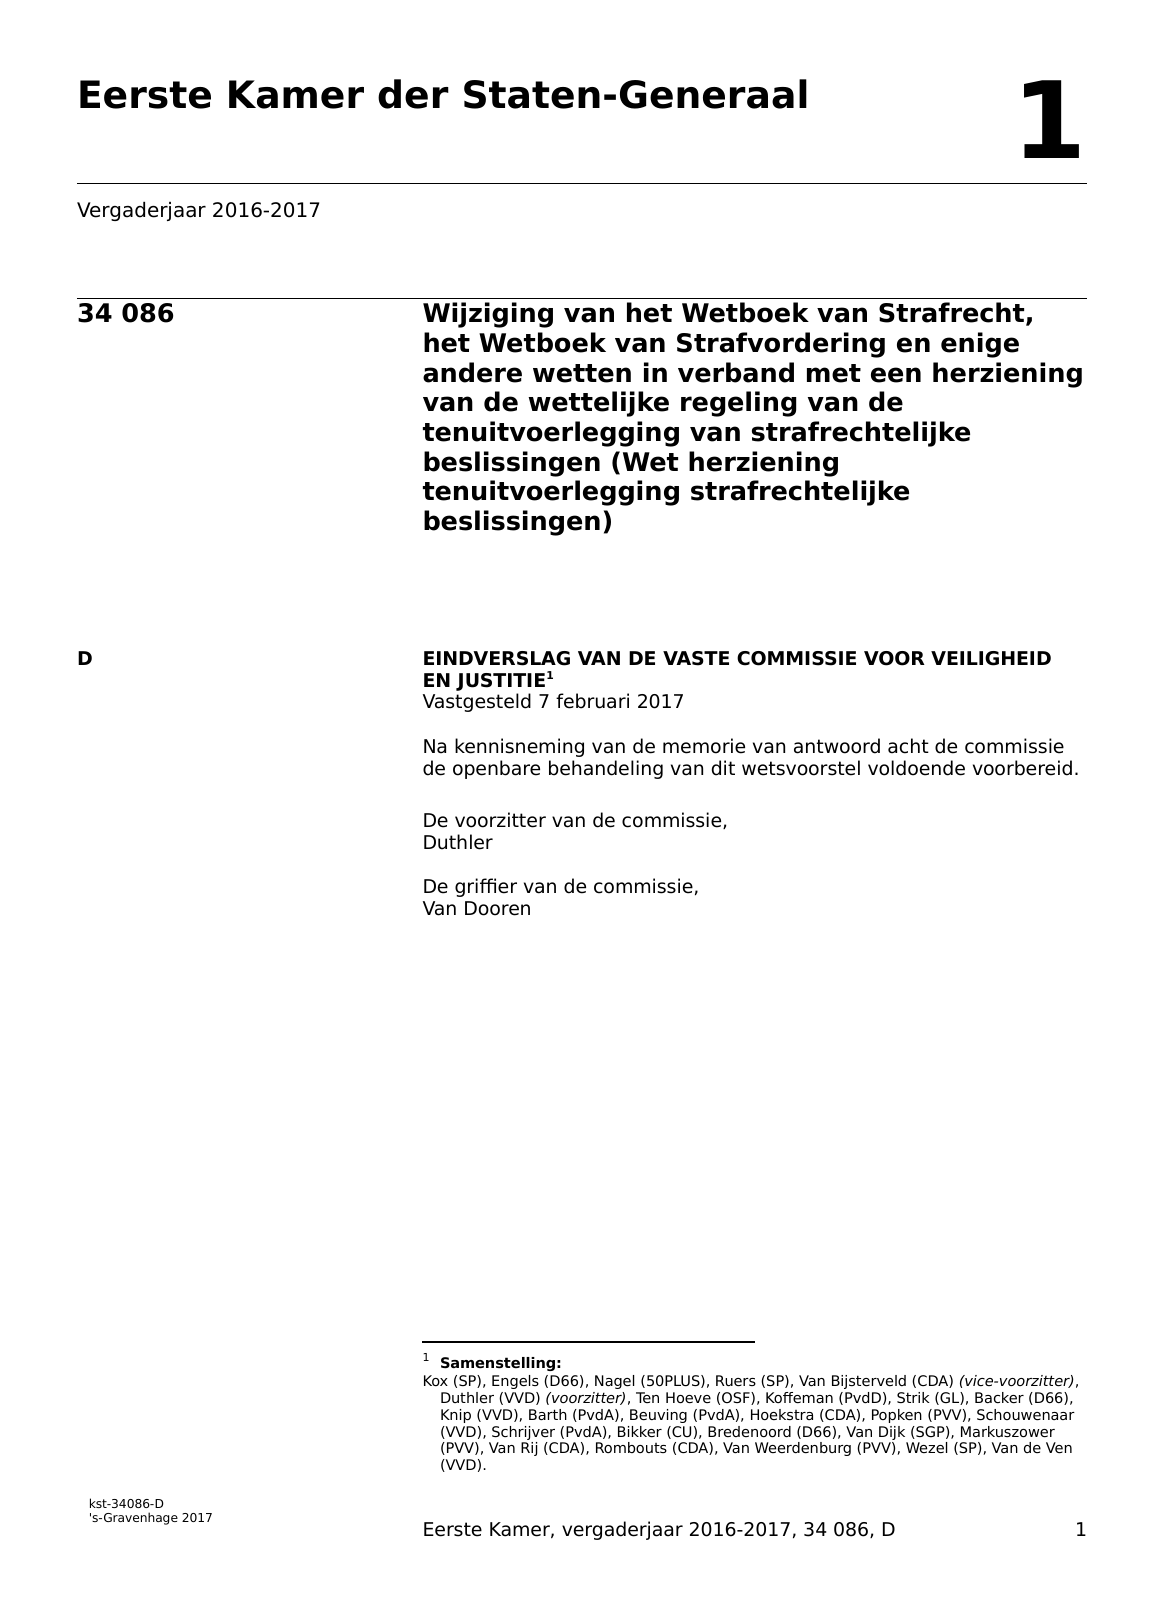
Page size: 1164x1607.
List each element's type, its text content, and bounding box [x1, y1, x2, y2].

text 's-Gravenhage 2017 [88, 1511, 323, 1525]
text De voorzitter van de commissie, Duthler [422, 809, 1087, 853]
subtitle D EINDVERSLAG VAN DE VASTE COMMISSIE VOOR VEILIGHEID EN JUSTITIE [77, 647, 1087, 691]
text Kox (SP), Engels (D66), Nagel (50PLUS), Ruers (SP), Van Bijsterveld (CDA) (vice-voorzitter), Duthler (VVD) (voorzitter), Ten Hoeve (OSF), Koffeman (PvdD), Strik (GL), Backer (D66), Knip (VVD), Barth (PvdA), Beuving (PvdA), Hoekstra (CDA), Popken (PVV), Schouwenaar (VVD), Schrijver (PvdA), Bikker (CU), Bredenoord (D66), Van Dijk (SGP), Markuszower (PVV), Van Rij (CDA), Rombouts (CDA), Van Weerdenburg (PVV), Wezel (SP), Van de Ven (VVD). [422, 1373, 1087, 1474]
text Vastgesteld 7 februari 2017 [422, 691, 1087, 713]
table_cell Vergaderjaar 2016-2017 [77, 184, 1087, 298]
text De griffier van de commissie, Van Dooren [422, 876, 1087, 920]
table_header 1 [886, 59, 1087, 183]
text Samenstelling: [422, 1351, 1087, 1373]
text Na kennisneming van de memorie van antwoord acht de commissie de openbare behandeling van dit wetsvoorstel voldoende voorbereid. [422, 736, 1087, 779]
text kst-34086-D [88, 1497, 323, 1511]
subtitle 34 086 Wijziging van het Wetboek van Strafrecht, het Wetboek van Strafvordering en enige andere wetten in verband met een herziening van de wettelijke regeling van de tenuitvoerlegging van strafrechtelijke beslissingen (Wet herziening tenuitvoerlegging strafrechtelijke beslissingen) [77, 299, 1087, 536]
table_header Eerste Kamer der Staten-Generaal [77, 59, 886, 183]
